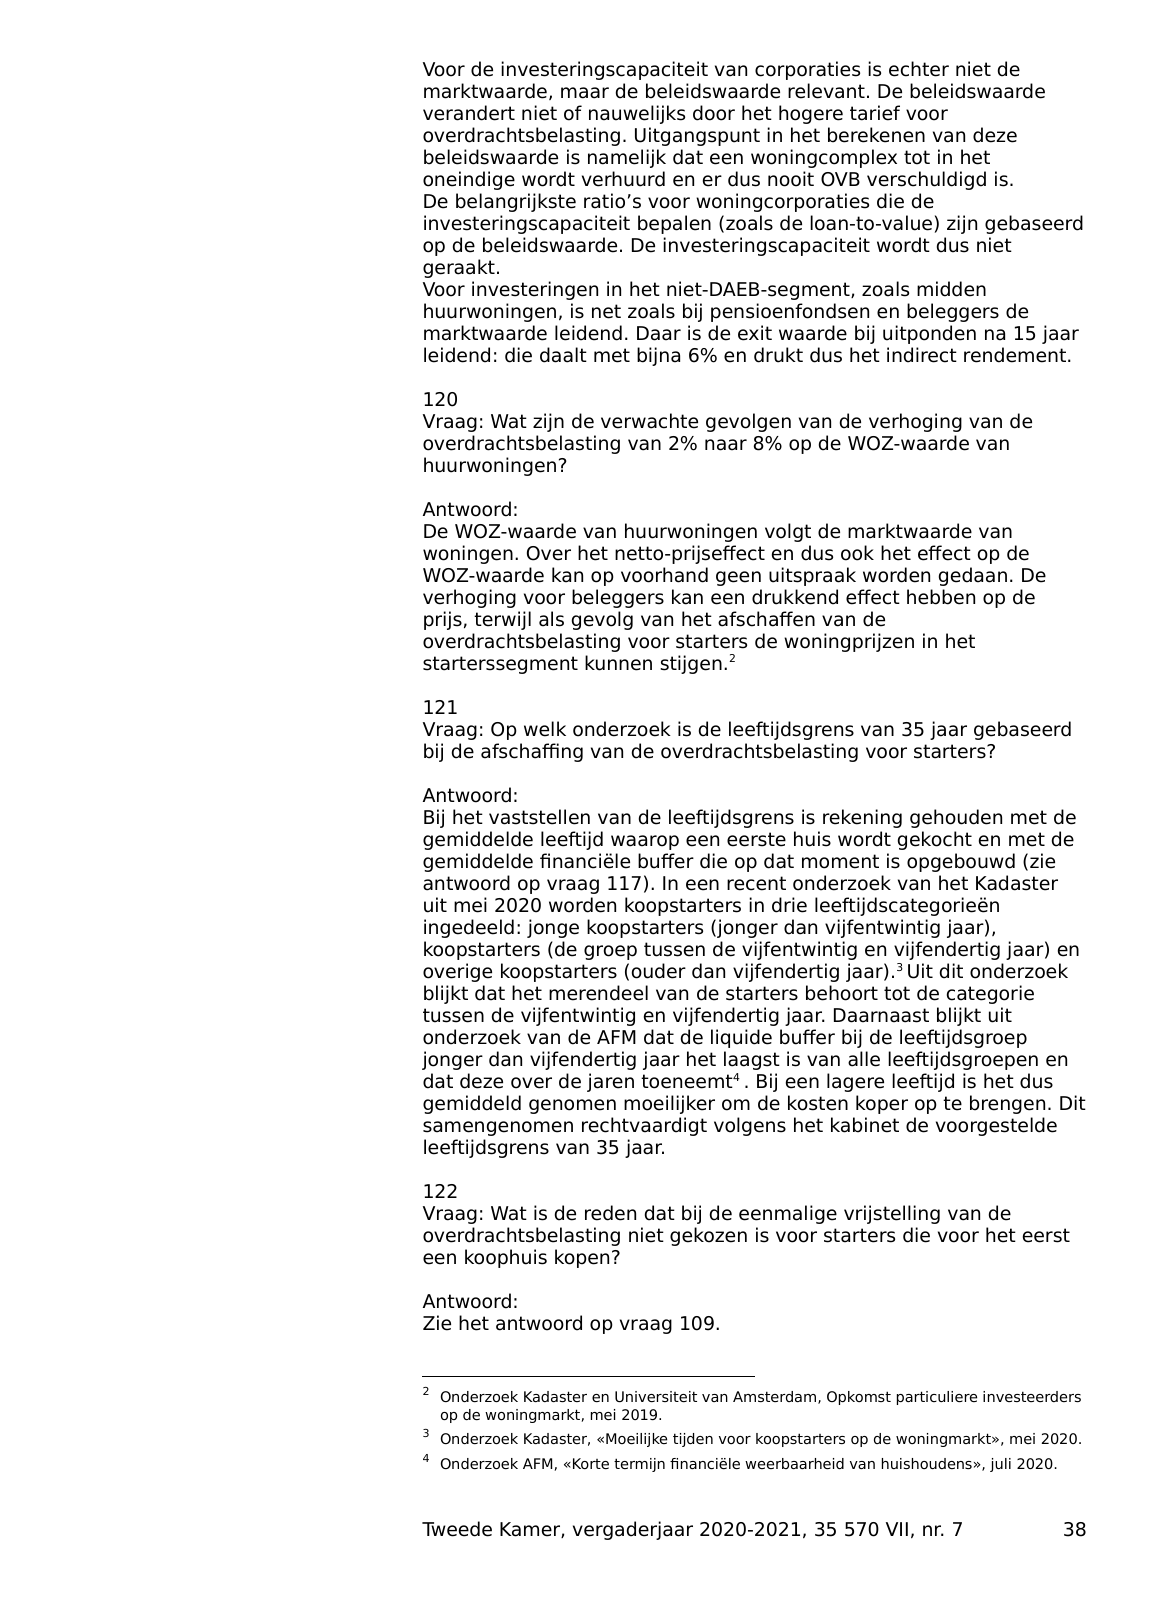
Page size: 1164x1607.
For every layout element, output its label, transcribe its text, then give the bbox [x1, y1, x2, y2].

text Antwoord: [422, 785, 1087, 807]
text De belangrijkste ratio’s voor woningcorporaties die de investeringscapaciteit bepalen (zoals de loan-to-value) zijn gebaseerd op de beleidswaarde. De investeringscapaciteit wordt dus niet geraakt. [422, 191, 1087, 279]
text Vraag: Op welk onderzoek is de leeftijdsgrens van 35 jaar gebaseerd bij de afschaffing van de overdrachtsbelasting voor starters? [422, 719, 1087, 763]
text Voor de investeringscapaciteit van corporaties is echter niet de marktwaarde, maar de beleidswaarde relevant. De beleidswaarde verandert niet of nauwelijks door het hogere tarief voor overdrachtsbelasting. Uitgangspunt in het berekenen van deze beleidswaarde is namelijk dat een woningcomplex tot in het oneindige wordt verhuurd en er dus nooit OVB verschuldigd is. [422, 59, 1087, 191]
text Antwoord: [422, 499, 1087, 521]
text Onderzoek Kadaster en Universiteit van Amsterdam, Opkomst particuliere investeerders op de woningmarkt, mei 2019. [422, 1385, 1087, 1424]
text Vraag: Wat zijn de verwachte gevolgen van de verhoging van de overdrachtsbelasting van 2% naar 8% op de WOZ-waarde van huurwoningen? [422, 411, 1087, 477]
text De WOZ-waarde van huurwoningen volgt de marktwaarde van woningen. Over het netto-prijseffect en dus ook het effect op de WOZ-waarde kan op voorhand geen uitspraak worden gedaan. De verhoging voor beleggers kan een drukkend effect hebben op de prijs, terwijl als gevolg van het afschaffen van de overdrachtsbelasting voor starters de woningprijzen in het starterssegment kunnen stijgen. [422, 521, 1087, 675]
text Voor investeringen in het niet-DAEB-segment, zoals midden huurwoningen, is net zoals bij pensioenfondsen en beleggers de marktwaarde leidend. Daar is de exit waarde bij uitponden na 15 jaar leidend: die daalt met bijna 6% en drukt dus het indirect rendement. [422, 279, 1087, 367]
text Zie het antwoord op vraag 109. [422, 1313, 1087, 1335]
text Vraag: Wat is de reden dat bij de eenmalige vrijstelling van de overdrachtsbelasting niet gekozen is voor starters die voor het eerst een koophuis kopen? [422, 1203, 1087, 1269]
text 121 [422, 697, 1087, 719]
text Onderzoek Kadaster, «Moeilijke tijden voor koopstarters op de woningmarkt», mei 2020. [422, 1427, 1087, 1449]
text Antwoord: [422, 1291, 1087, 1313]
text Onderzoek AFM, «Korte termijn financiële weerbaarheid van huishoudens», juli 2020. [422, 1452, 1087, 1474]
text 122 [422, 1181, 1087, 1203]
text Bij het vaststellen van de leeftijdsgrens is rekening gehouden met de gemiddelde leeftijd waarop een eerste huis wordt gekocht en met de gemiddelde financiële buffer die op dat moment is opgebouwd (zie antwoord op vraag 117). In een recent onderzoek van het Kadaster uit mei 2020 worden koopstarters in drie leeftijdscategorieën ingedeeld: jonge koopstarters (jonger dan vijfentwintig jaar), koopstarters (de groep tussen de vijfentwintig en vijfendertig jaar) en overige koopstarters (ouder dan vijfendertig jaar).Uit dit onderzoek blijkt dat het merendeel van de starters behoort tot de categorie tussen de vijfentwintig en vijfendertig jaar. Daarnaast blijkt uit onderzoek van de AFM dat de liquide buffer bij de leeftijdsgroep jonger dan vijfendertig jaar het laagst is van alle leeftijdsgroepen en dat deze over de jaren toeneemt. Bij een lagere leeftijd is het dus gemiddeld genomen moeilijker om de kosten koper op te brengen. Dit samengenomen rechtvaardigt volgens het kabinet de voorgestelde leeftijdsgrens van 35 jaar. [422, 807, 1087, 1159]
text 120 [422, 389, 1087, 411]
